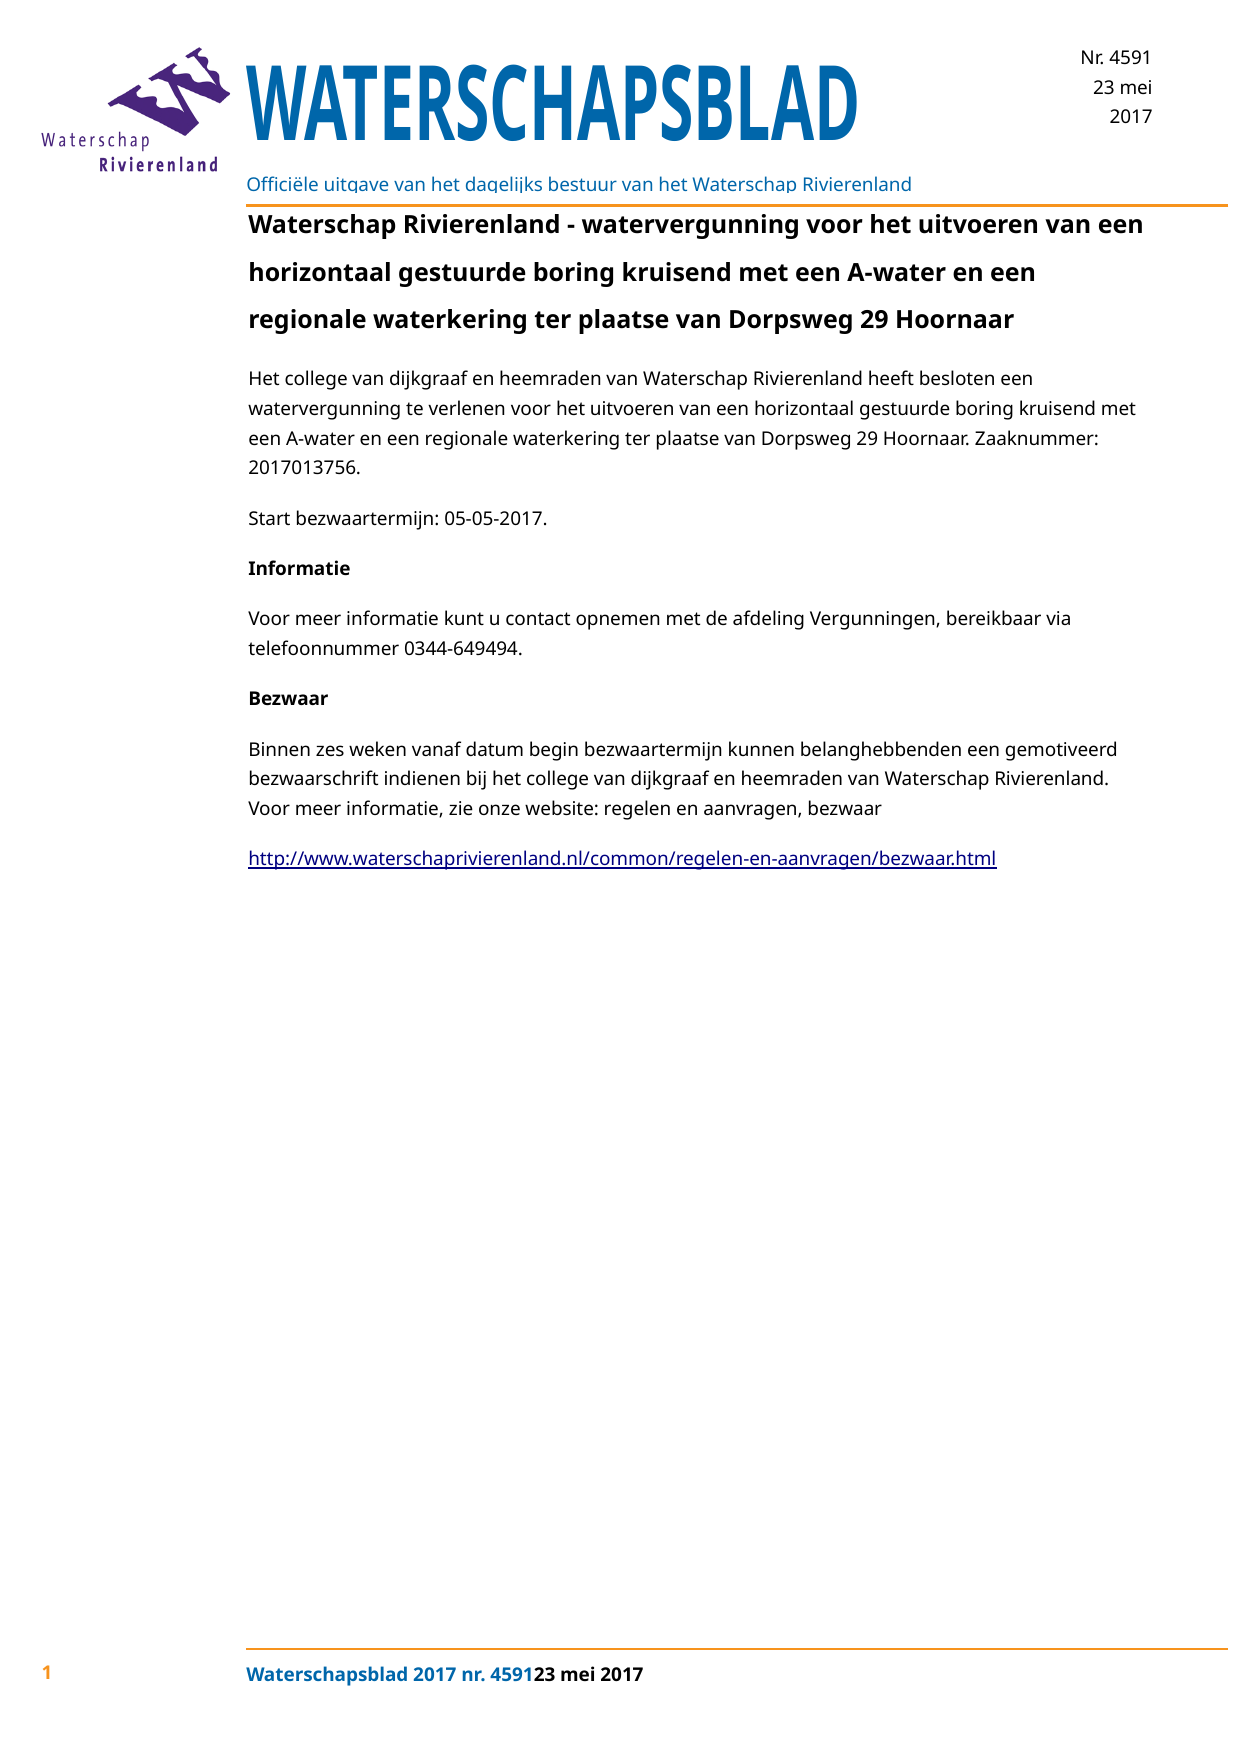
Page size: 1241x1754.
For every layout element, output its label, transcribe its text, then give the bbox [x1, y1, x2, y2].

text Voor meer informatie kunt u contact opnemen met de afdeling Vergunningen, bereikbaar via telefoonnummer 0344-649494. [248, 606, 1152, 661]
text Informatie [248, 555, 1152, 581]
text Waterschap Rivierenland - watervergunning voor het uitvoeren van een horizontaal gestuurde boring kruisend met een A-water en een regionale waterkering ter plaatse van Dorpsweg 29 Hoornaar [248, 207, 1152, 336]
text Binnen zes weken vanaf datum begin bezwaartermijn kunnen belanghebbenden een gemotiveerd bezwaarschrift indienen bij het college van dijkgraaf en heemraden van Waterschap Rivierenland. Voor meer informatie, zie onze website: regelen en aanvragen, bezwaar [248, 736, 1152, 821]
text http://www.waterschaprivierenland.nl/common/regelen-en-aanvragen/bezwaar.html [248, 846, 1152, 871]
text Start bezwaartermijn: 05-05-2017. [248, 505, 1152, 530]
text Bezwaar [248, 686, 1152, 711]
text Het college van dijkgraaf en heemraden van Waterschap Rivierenland heeft besloten een watervergunning te verlenen voor het uitvoeren van een horizontaal gestuurde boring kruisend met een A-water en een regionale waterkering ter plaatse van Dorpsweg 29 Hoornaar. Zaaknummer: 2017013756. [248, 366, 1152, 480]
picture [41, 47, 231, 172]
